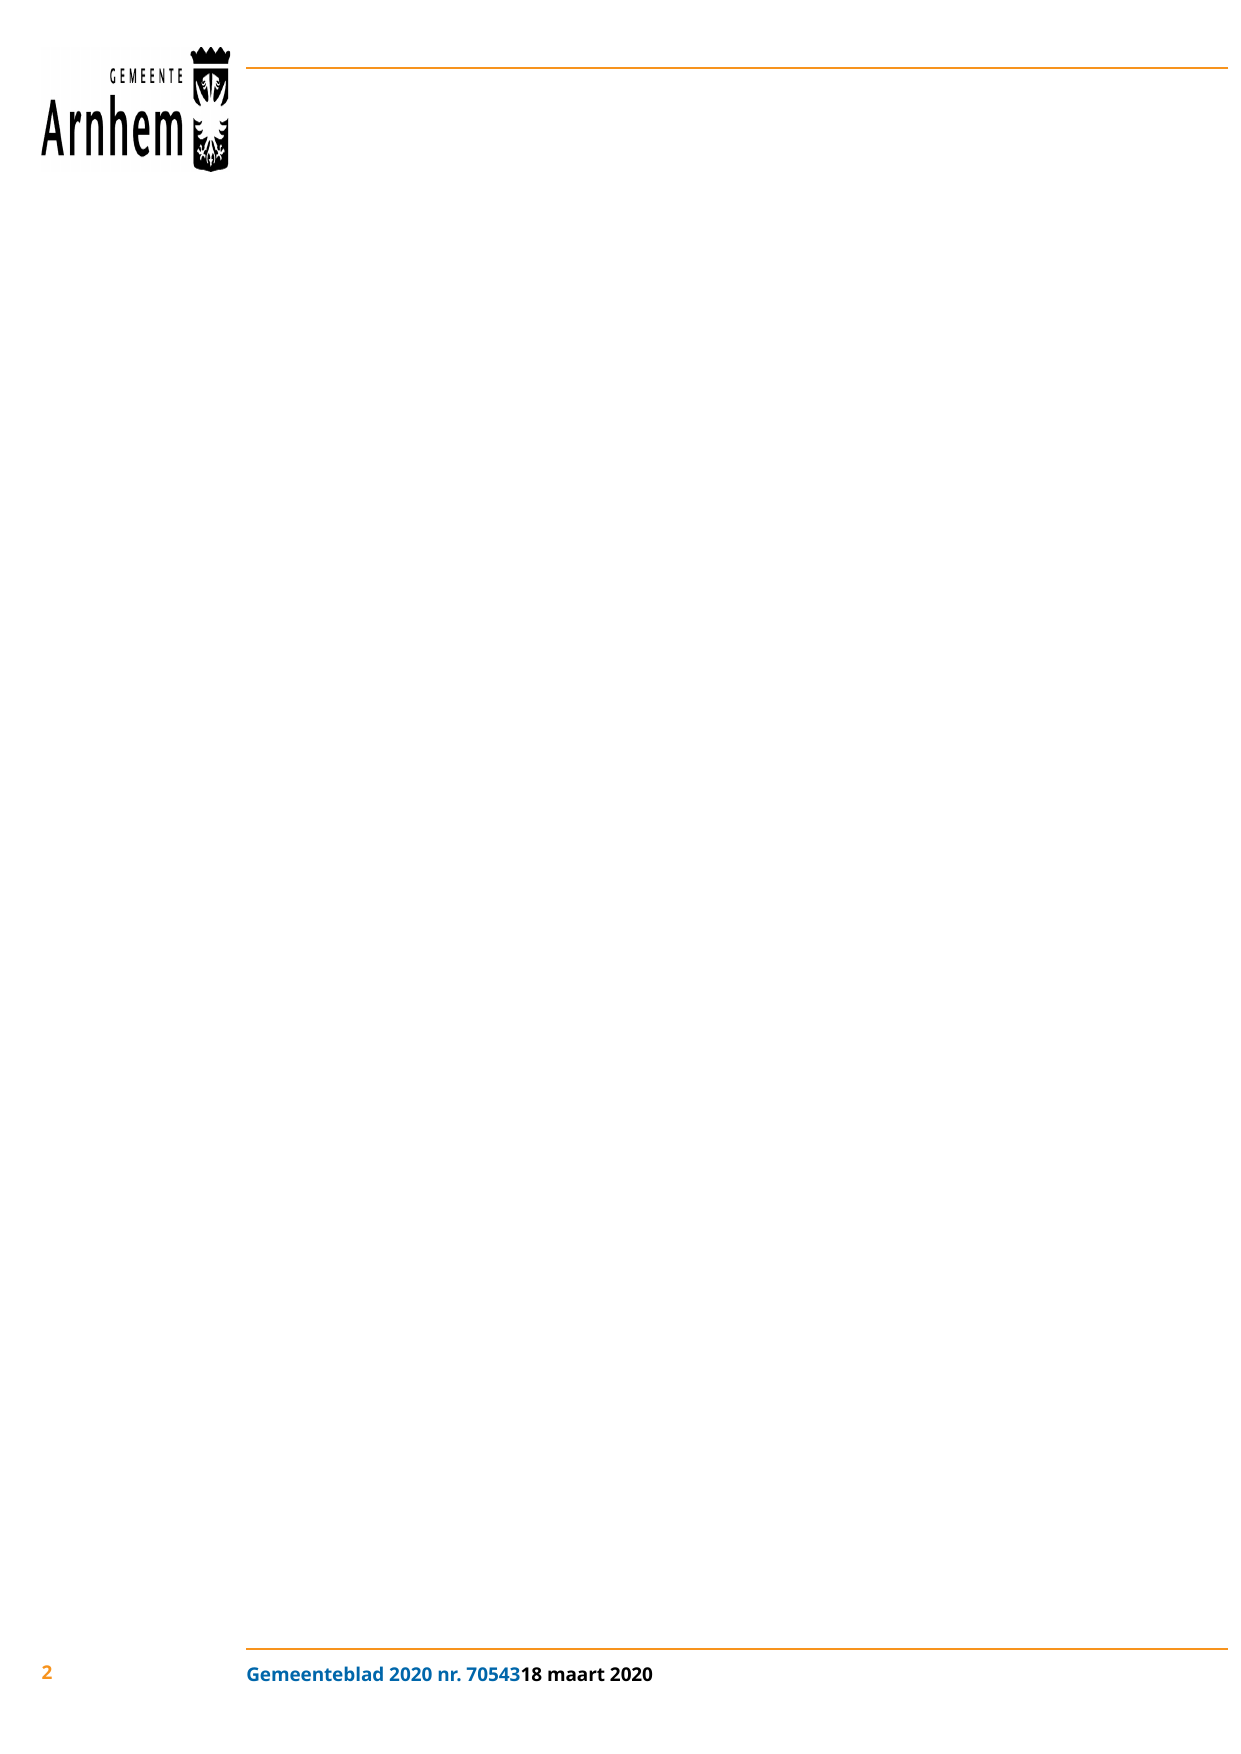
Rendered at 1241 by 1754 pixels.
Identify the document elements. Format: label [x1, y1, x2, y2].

picture [41, 47, 231, 172]
